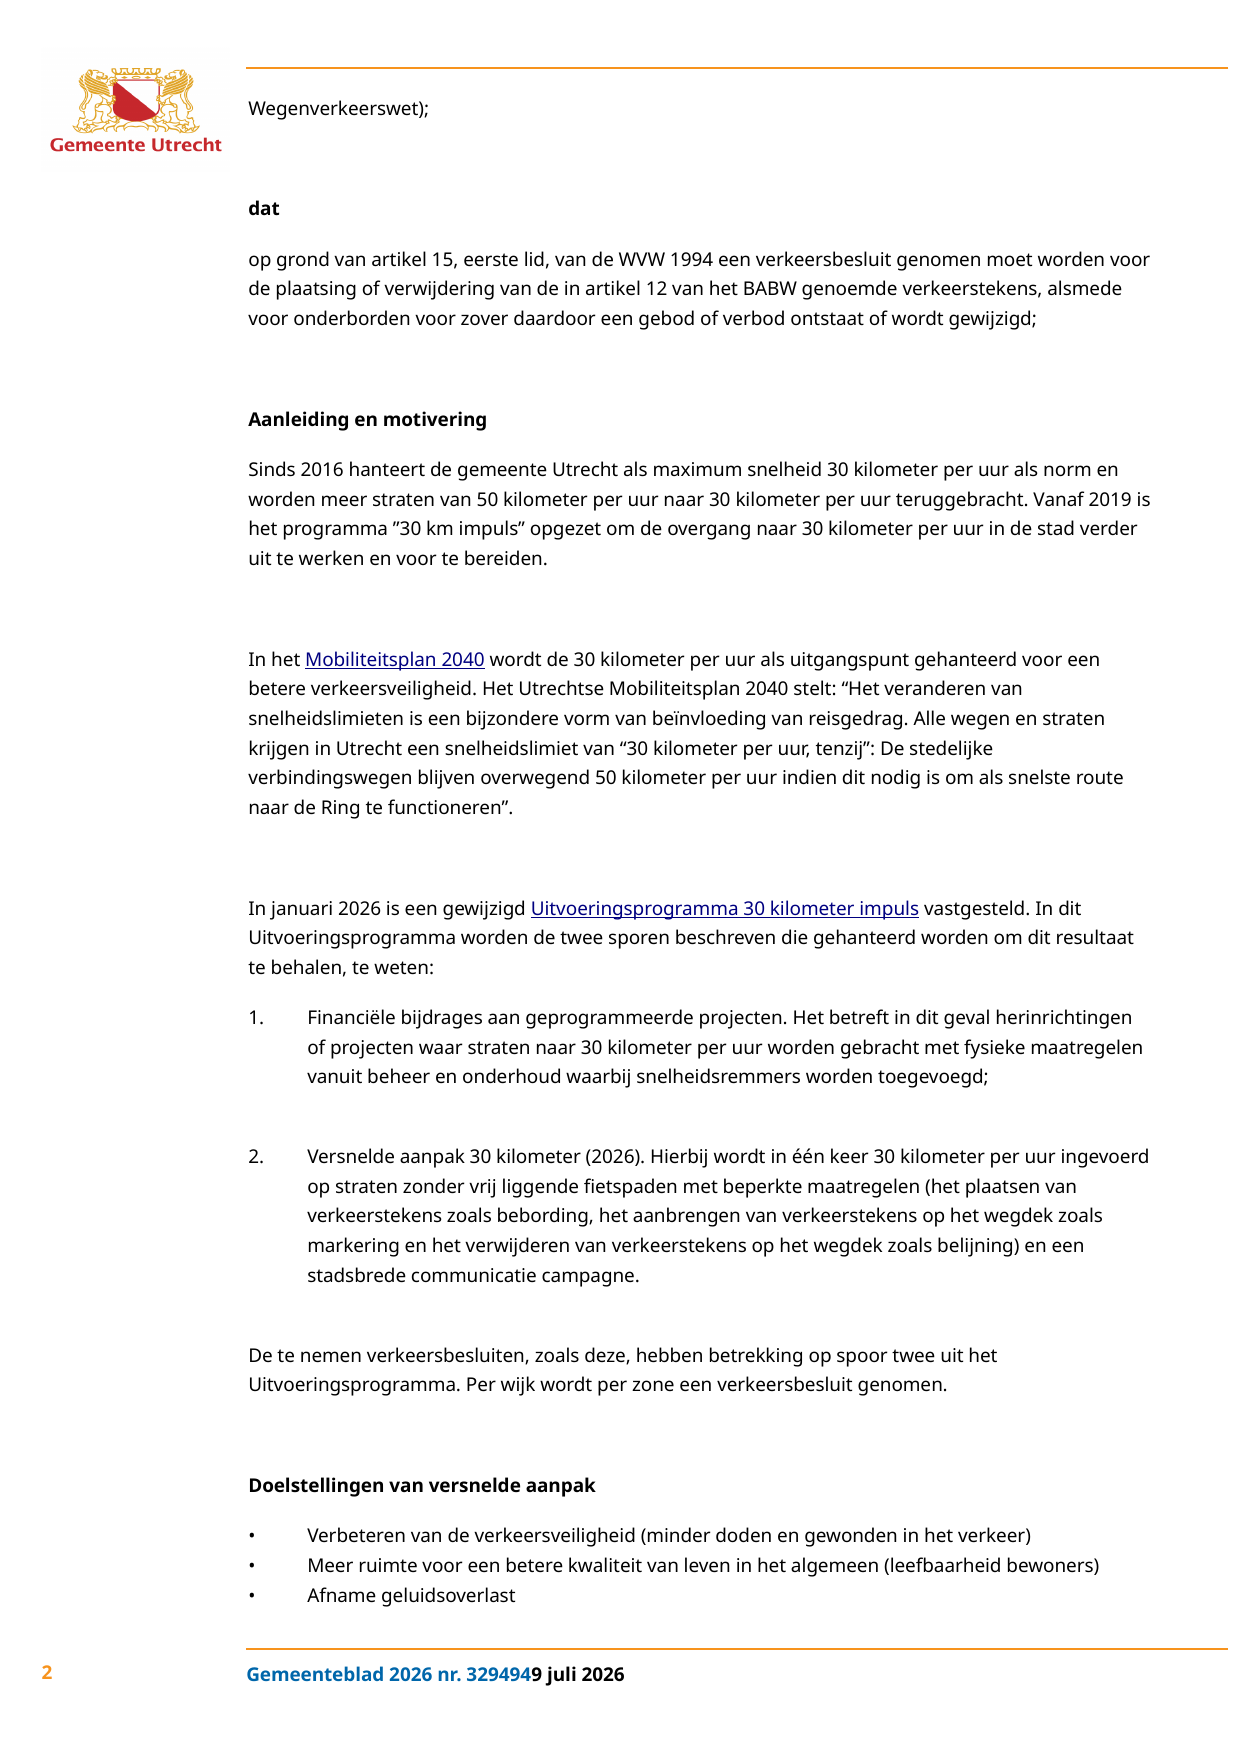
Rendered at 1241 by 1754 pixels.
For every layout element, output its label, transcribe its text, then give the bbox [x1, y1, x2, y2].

text In het Mobiliteitsplan 2040 wordt de 30 kilometer per uur als uitgangspunt gehanteerd voor een betere verkeersveiligheid. Het Utrechtse Mobiliteitsplan 2040 stelt: “Het veranderen van snelheidslimieten is een bijzondere vorm van beïnvloeding van reisgedrag. Alle wegen en straten krijgen in Utrecht een snelheidslimiet van “30 kilometer per uur, tenzij”: De stedelijke verbindingswegen blijven overwegend 50 kilometer per uur indien dit nodig is om als snelste route naar de Ring te functioneren”. [248, 646, 1152, 820]
list Meer ruimte voor een betere kwaliteit van leven in het algemeen (leefbaarheid bewoners) [248, 1552, 1152, 1578]
list Afname geluidsoverlast [248, 1582, 1152, 1608]
text In januari 2026 is een gewijzigd Uitvoeringsprogramma 30 kilometer impuls vastgesteld. In dit Uitvoeringsprogramma worden de twee sporen beschreven die gehanteerd worden om dit resultaat te behalen, te weten: [248, 895, 1152, 980]
text dat [248, 196, 1152, 221]
list Versnelde aanpak 30 kilometer (2026). Hierbij wordt in één keer 30 kilometer per uur ingevoerd op straten zonder vrij liggende fietspaden met beperkte maatregelen (het plaatsen van verkeerstekens zoals bebording, het aanbrengen van verkeerstekens op het wegdek zoals markering en het verwijderen van verkeerstekens op het wegdek zoals belijning) en een stadsbrede communicatie campagne. [248, 1143, 1152, 1288]
text Doelstellingen van versnelde aanpak [248, 1472, 1152, 1498]
text Aanleiding en motivering [248, 406, 1152, 432]
list Financiële bijdrages aan geprogrammeerde projecten. Het betreft in dit geval herinrichtingen of projecten waar straten naar 30 kilometer per uur worden gebracht met fysieke maatregelen vanuit beheer en onderhoud waarbij snelheidsremmers worden toegevoegd; [248, 1004, 1152, 1089]
text De te nemen verkeersbesluiten, zoals deze, hebben betrekking op spoor twee uit het Uitvoeringsprogramma. Per wijk wordt per zone een verkeersbesluit genomen. [248, 1342, 1152, 1397]
text Wegenverkeerswet); [248, 95, 1152, 121]
list Verbeteren van de verkeersveiligheid (minder doden en gewonden in het verkeer) [248, 1523, 1152, 1548]
picture [41, 47, 231, 172]
text op grond van artikel 15, eerste lid, van de WVW 1994 een verkeersbesluit genomen moet worden voor de plaatsing of verwijdering van de in artikel 12 van het BABW genoemde verkeerstekens, alsmede voor onderborden voor zover daardoor een gebod of verbod ontstaat of wordt gewijzigd; [248, 246, 1152, 331]
text Sinds 2016 hanteert de gemeente Utrecht als maximum snelheid 30 kilometer per uur als norm en worden meer straten van 50 kilometer per uur naar 30 kilometer per uur teruggebracht. Vanaf 2019 is het programma ”30 km impuls” opgezet om de overgang naar 30 kilometer per uur in de stad verder uit te werken en voor te bereiden. [248, 456, 1152, 571]
